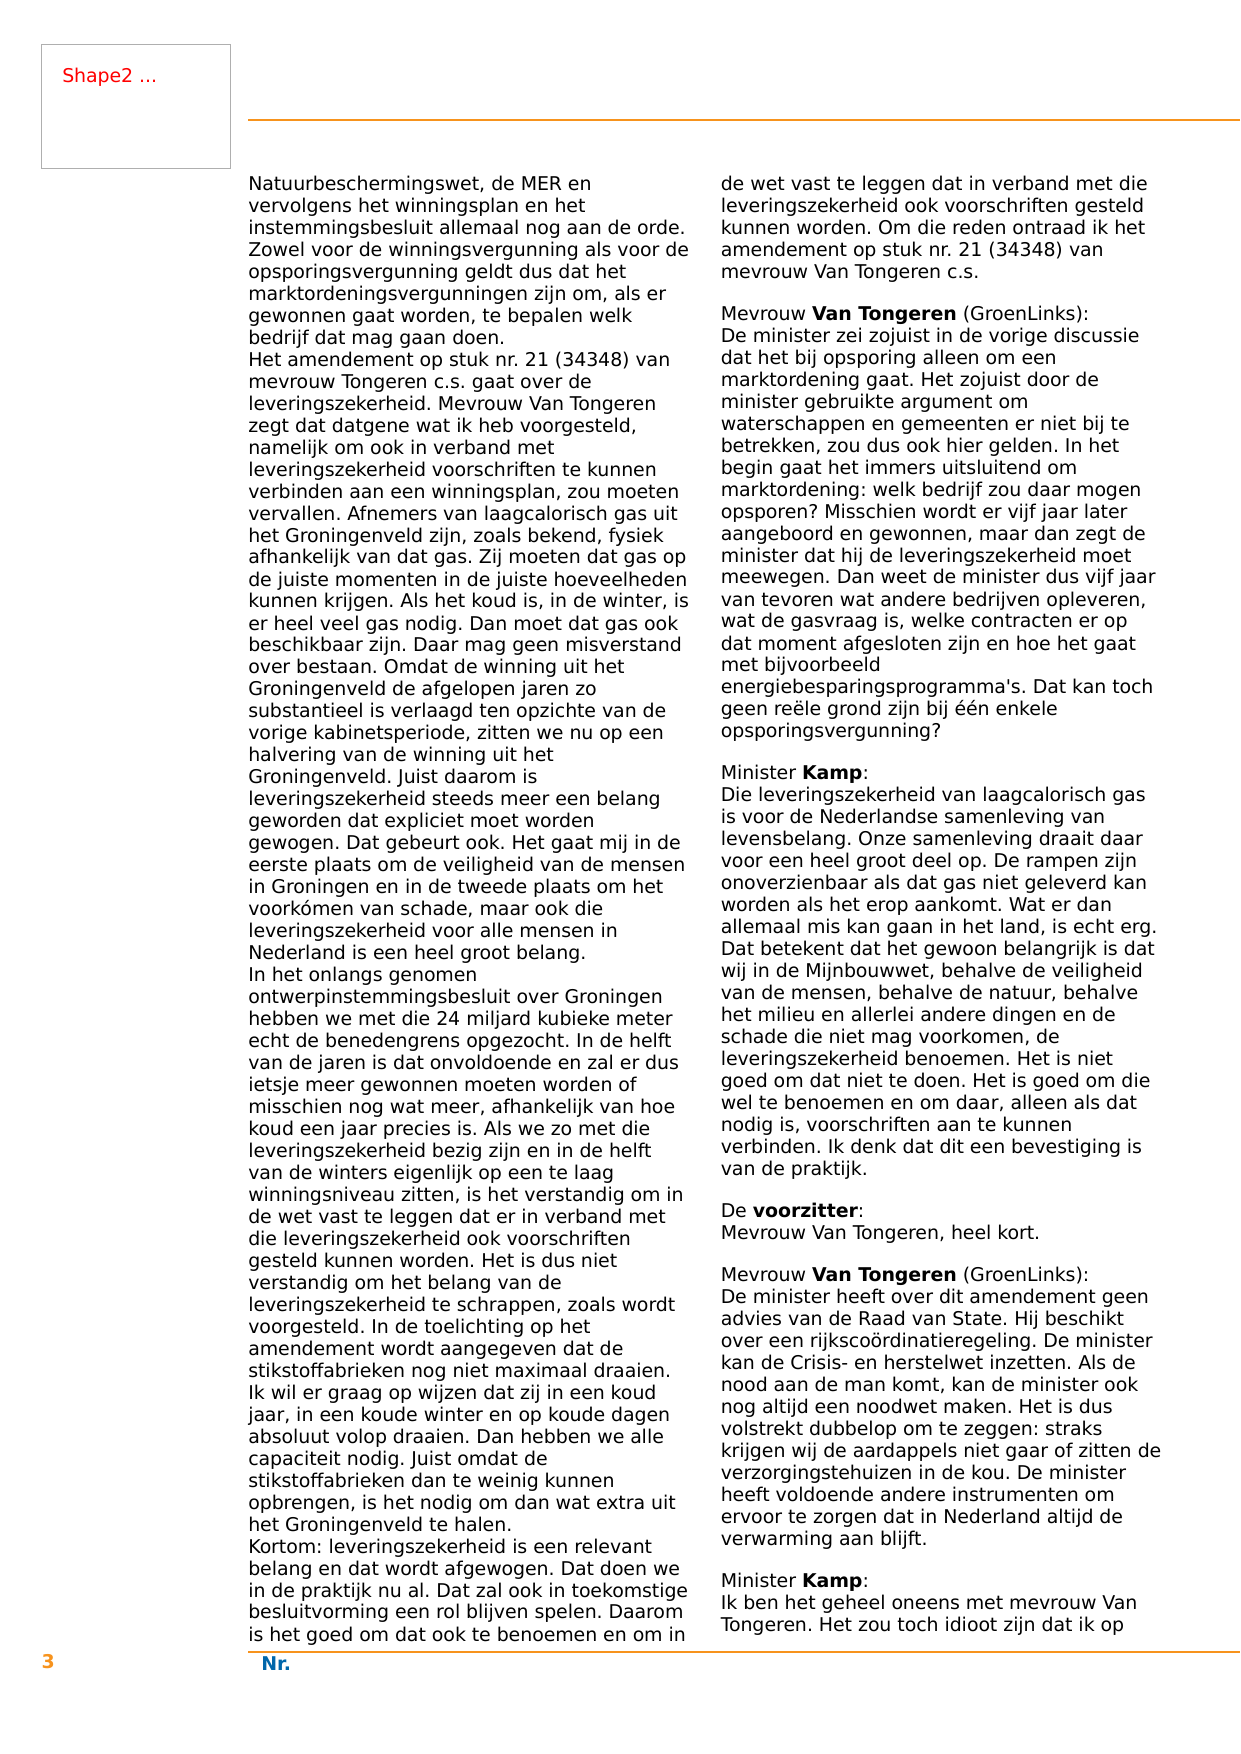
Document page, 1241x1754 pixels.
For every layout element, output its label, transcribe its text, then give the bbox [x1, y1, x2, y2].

text De minister zei zojuist in de vorige discussie dat het bij opsporing alleen om een marktordening gaat. Het zojuist door de minister gebruikte argument om waterschappen en gemeenten er niet bij te betrekken, zou dus ook hier gelden. In het begin gaat het immers uitsluitend om marktordening: welk bedrijf zou daar mogen opsporen? Misschien wordt er vijf jaar later aangeboord en gewonnen, maar dan zegt de minister dat hij de leveringszekerheid moet meewegen. Dan weet de minister dus vijf jaar van tevoren wat andere bedrijven opleveren, wat de gasvraag is, welke contracten er op dat moment afgesloten zijn en hoe het gaat met bijvoorbeeld energiebesparingsprogramma's. Dat kan toch geen reële grond zijn bij één enkele opsporingsvergunning? [721, 325, 1163, 742]
text Minister Kamp: [721, 762, 1163, 784]
text Die leveringszekerheid van laagcalorisch gas is voor de Nederlandse samenleving van levensbelang. Onze samenleving draait daar voor een heel groot deel op. De rampen zijn onoverzienbaar als dat gas niet geleverd kan worden als het erop aankomt. Wat er dan allemaal mis kan gaan in het land, is echt erg. Dat betekent dat het gewoon belangrijk is dat wij in de Mijnbouwwet, behalve de veiligheid van de mensen, behalve de natuur, behalve het milieu en allerlei andere dingen en de schade die niet mag voorkomen, de leveringszekerheid benoemen. Het is niet goed om dat niet te doen. Het is goed om die wel te benoemen en om daar, alleen als dat nodig is, voorschriften aan te kunnen verbinden. Ik denk dat dit een bevestiging is van de praktijk. [721, 784, 1163, 1180]
text de wet vast te leggen dat in verband met die leveringszekerheid ook voorschriften gesteld kunnen worden. Om die reden ontraad ik het amendement op stuk nr. 21 (34348) van mevrouw Van Tongeren c.s. [721, 173, 1163, 283]
text Kortom: leveringszekerheid is een relevant belang en dat wordt afgewogen. Dat doen we in de praktijk nu al. Dat zal ook in toekomstige besluitvorming een rol blijven spelen. Daarom is het goed om dat ook te benoemen en om in [248, 1536, 691, 1645]
text De voorzitter: [721, 1200, 1163, 1222]
text Ik ben het geheel oneens met mevrouw Van Tongeren. Het zou toch idioot zijn dat ik op [721, 1592, 1163, 1636]
text Minister Kamp: [721, 1569, 1163, 1592]
text In het onlangs genomen ontwerpinstemmingsbesluit over Groningen hebben we met die 24 miljard kubieke meter echt de benedengrens opgezocht. In de helft van de jaren is dat onvoldoende en zal er dus ietsje meer gewonnen moeten worden of misschien nog wat meer, afhankelijk van hoe koud een jaar precies is. Als we zo met die leveringszekerheid bezig zijn en in de helft van de winters eigenlijk op een te laag winningsniveau zitten, is het verstandig om in de wet vast te leggen dat er in verband met die leveringszekerheid ook voorschriften gesteld kunnen worden. Het is dus niet verstandig om het belang van de leveringszekerheid te schrappen, zoals wordt voorgesteld. In de toelichting op het amendement wordt aangegeven dat de stikstoffabrieken nog niet maximaal draaien. Ik wil er graag op wijzen dat zij in een koud jaar, in een koude winter en op koude dagen absoluut volop draaien. Dan hebben we alle capaciteit nodig. Juist omdat de stikstoffabrieken dan te weinig kunnen opbrengen, is het nodig om dan wat extra uit het Groningenveld te halen. [248, 964, 691, 1536]
text De minister heeft over dit amendement geen advies van de Raad van State. Hij beschikt over een rijkscoördinatieregeling. De minister kan de Crisis- en herstelwet inzetten. Als de nood aan de man komt, kan de minister ook nog altijd een noodwet maken. Het is dus volstrekt dubbelop om te zeggen: straks krijgen wij de aardappels niet gaar of zitten de verzorgingstehuizen in de kou. De minister heeft voldoende andere instrumenten om ervoor te zorgen dat in Nederland altijd de verwarming aan blijft. [721, 1286, 1163, 1549]
text Het amendement op stuk nr. 21 (34348) van mevrouw Tongeren c.s. gaat over de leveringszekerheid. Mevrouw Van Tongeren zegt dat datgene wat ik heb voorgesteld, namelijk om ook in verband met leveringszekerheid voorschriften te kunnen verbinden aan een winningsplan, zou moeten vervallen. Afnemers van laagcalorisch gas uit het Groningenveld zijn, zoals bekend, fysiek afhankelijk van dat gas. Zij moeten dat gas op de juiste momenten in de juiste hoeveelheden kunnen krijgen. Als het koud is, in de winter, is er heel veel gas nodig. Dan moet dat gas ook beschikbaar zijn. Daar mag geen misverstand over bestaan. Omdat de winning uit het Groningenveld de afgelopen jaren zo substantieel is verlaagd ten opzichte van de vorige kabinetsperiode, zitten we nu op een halvering van de winning uit het Groningenveld. Juist daarom is leveringszekerheid steeds meer een belang geworden dat expliciet moet worden gewogen. Dat gebeurt ook. Het gaat mij in de eerste plaats om de veiligheid van de mensen in Groningen en in de tweede plaats om het voorkómen van schade, maar ook die leveringszekerheid voor alle mensen in Nederland is een heel groot belang. [248, 349, 691, 964]
text Mevrouw Van Tongeren (GroenLinks): [721, 1264, 1163, 1286]
text Mevrouw Van Tongeren (GroenLinks): [721, 303, 1163, 325]
text Natuurbeschermingswet, de MER en vervolgens het winningsplan en het instemmingsbesluit allemaal nog aan de orde. Zowel voor de winningsvergunning als voor de opsporingsvergunning geldt dus dat het marktordeningsvergunningen zijn om, als er gewonnen gaat worden, te bepalen welk bedrijf dat mag gaan doen. [248, 173, 691, 349]
text Mevrouw Van Tongeren, heel kort. [721, 1222, 1163, 1244]
